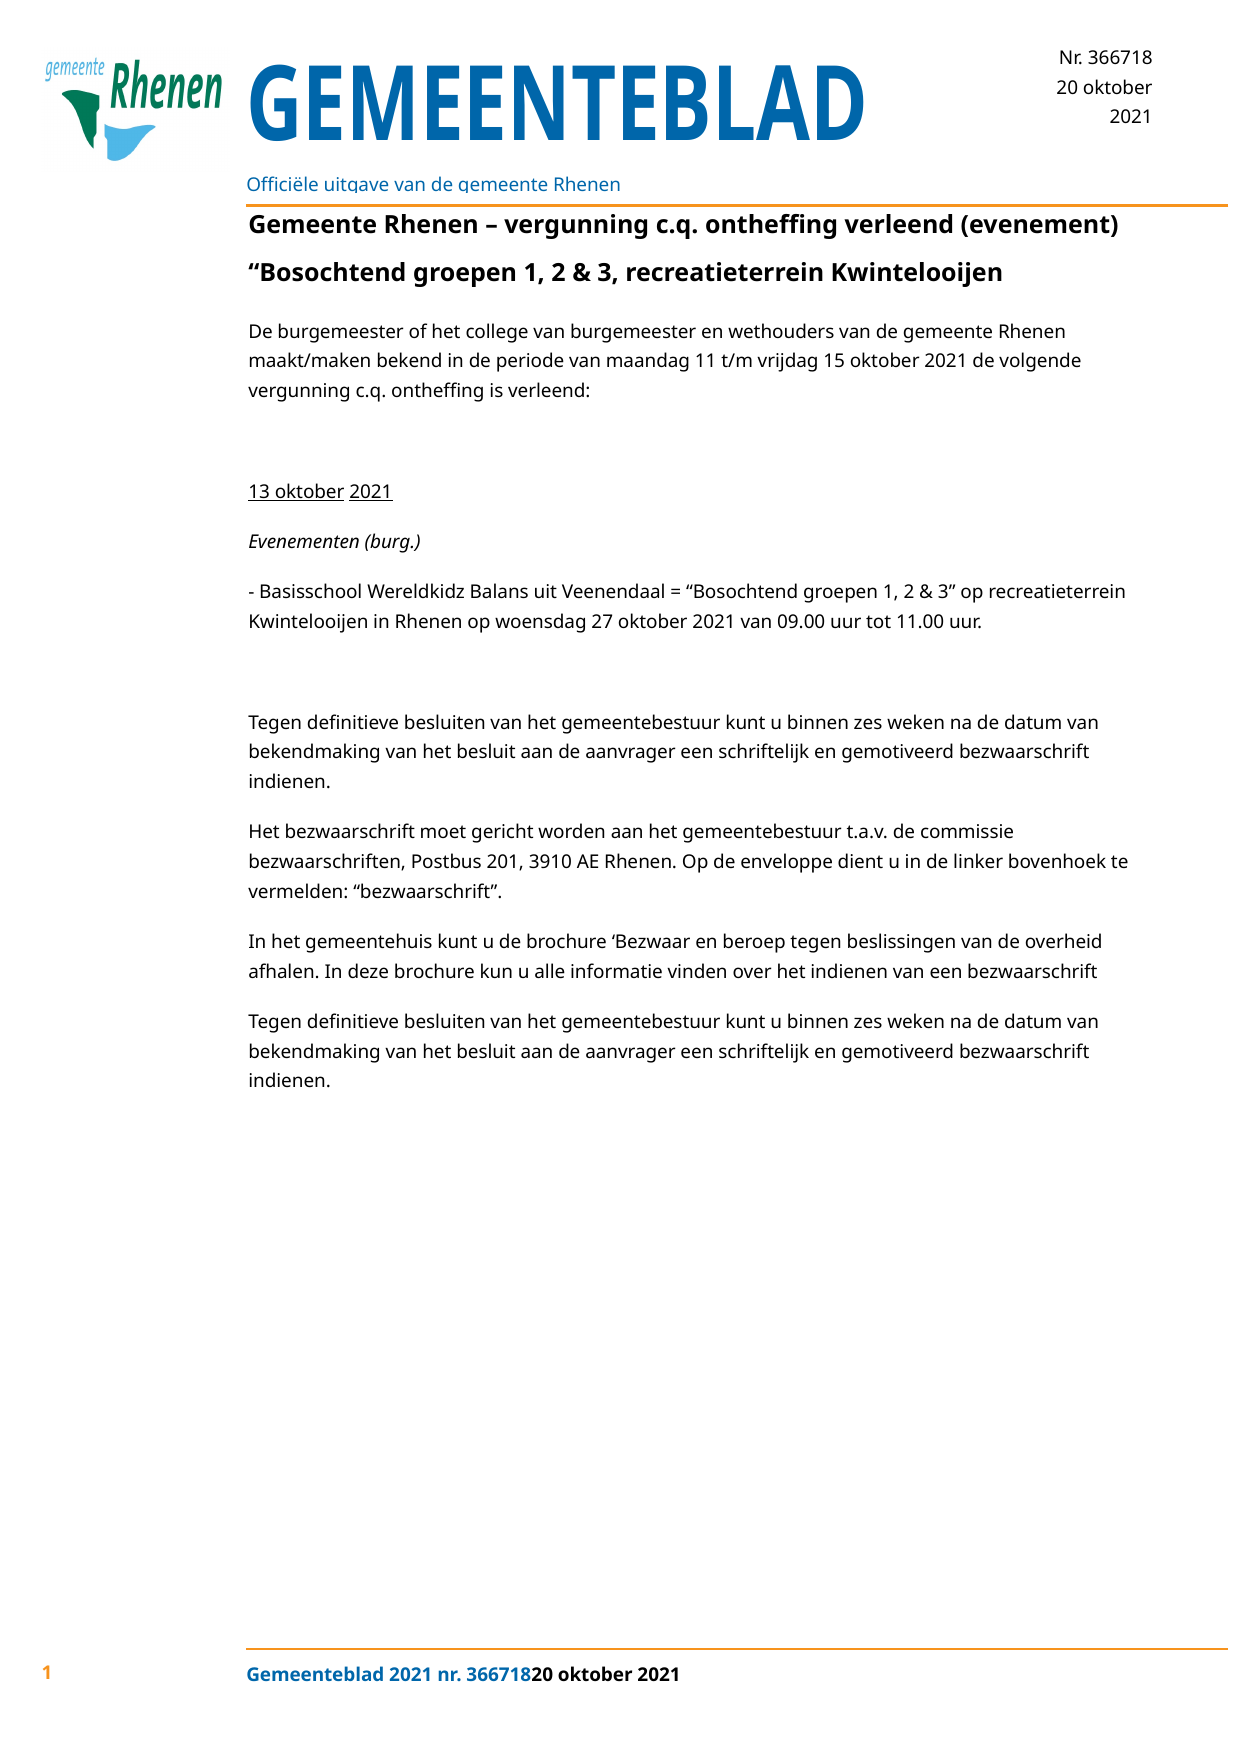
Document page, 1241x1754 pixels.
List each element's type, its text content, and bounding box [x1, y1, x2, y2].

text De burgemeester of het college van burgemeester en wethouders van de gemeente Rhenen maakt/maken bekend in de periode van maandag 11 t/m vrijdag 15 oktober 2021 de volgende vergunning c.q. ontheffing is verleend: [248, 318, 1152, 403]
text Gemeente Rhenen – vergunning c.q. ontheffing verleend (evenement) “Bosochtend groepen 1, 2 & 3, recreatieterrein Kwintelooijen [248, 207, 1152, 288]
text Tegen definitieve besluiten van het gemeentebestuur kunt u binnen zes weken na de datum van bekendmaking van het besluit aan de aanvrager een schriftelijk en gemotiveerd bezwaarschrift indienen. [248, 1008, 1152, 1093]
picture [41, 47, 231, 172]
text Tegen definitieve besluiten van het gemeentebestuur kunt u binnen zes weken na de datum van bekendmaking van het besluit aan de aanvrager een schriftelijk en gemotiveerd bezwaarschrift indienen. [248, 709, 1152, 794]
text Het bezwaarschrift moet gericht worden aan het gemeentebestuur t.a.v. de commissie bezwaarschriften, Postbus 201, 3910 AE Rhenen. Op de enveloppe dient u in de linker bovenhoek te vermelden: “bezwaarschrift”. [248, 819, 1152, 904]
text In het gemeentehuis kunt u de brochure ‘Bezwaar en beroep tegen beslissingen van de overheid afhalen. In deze brochure kun u alle informatie vinden over het indienen van een bezwaarschrift [248, 928, 1152, 984]
text Evenementen (burg.) [248, 528, 1152, 554]
text 13 oktober 2021 [248, 478, 1152, 504]
text - Basisschool Wereldkidz Balans uit Veenendaal = “Bosochtend groepen 1, 2 & 3” op recreatieterrein Kwintelooijen in Rhenen op woensdag 27 oktober 2021 van 09.00 uur tot 11.00 uur. [248, 579, 1152, 634]
